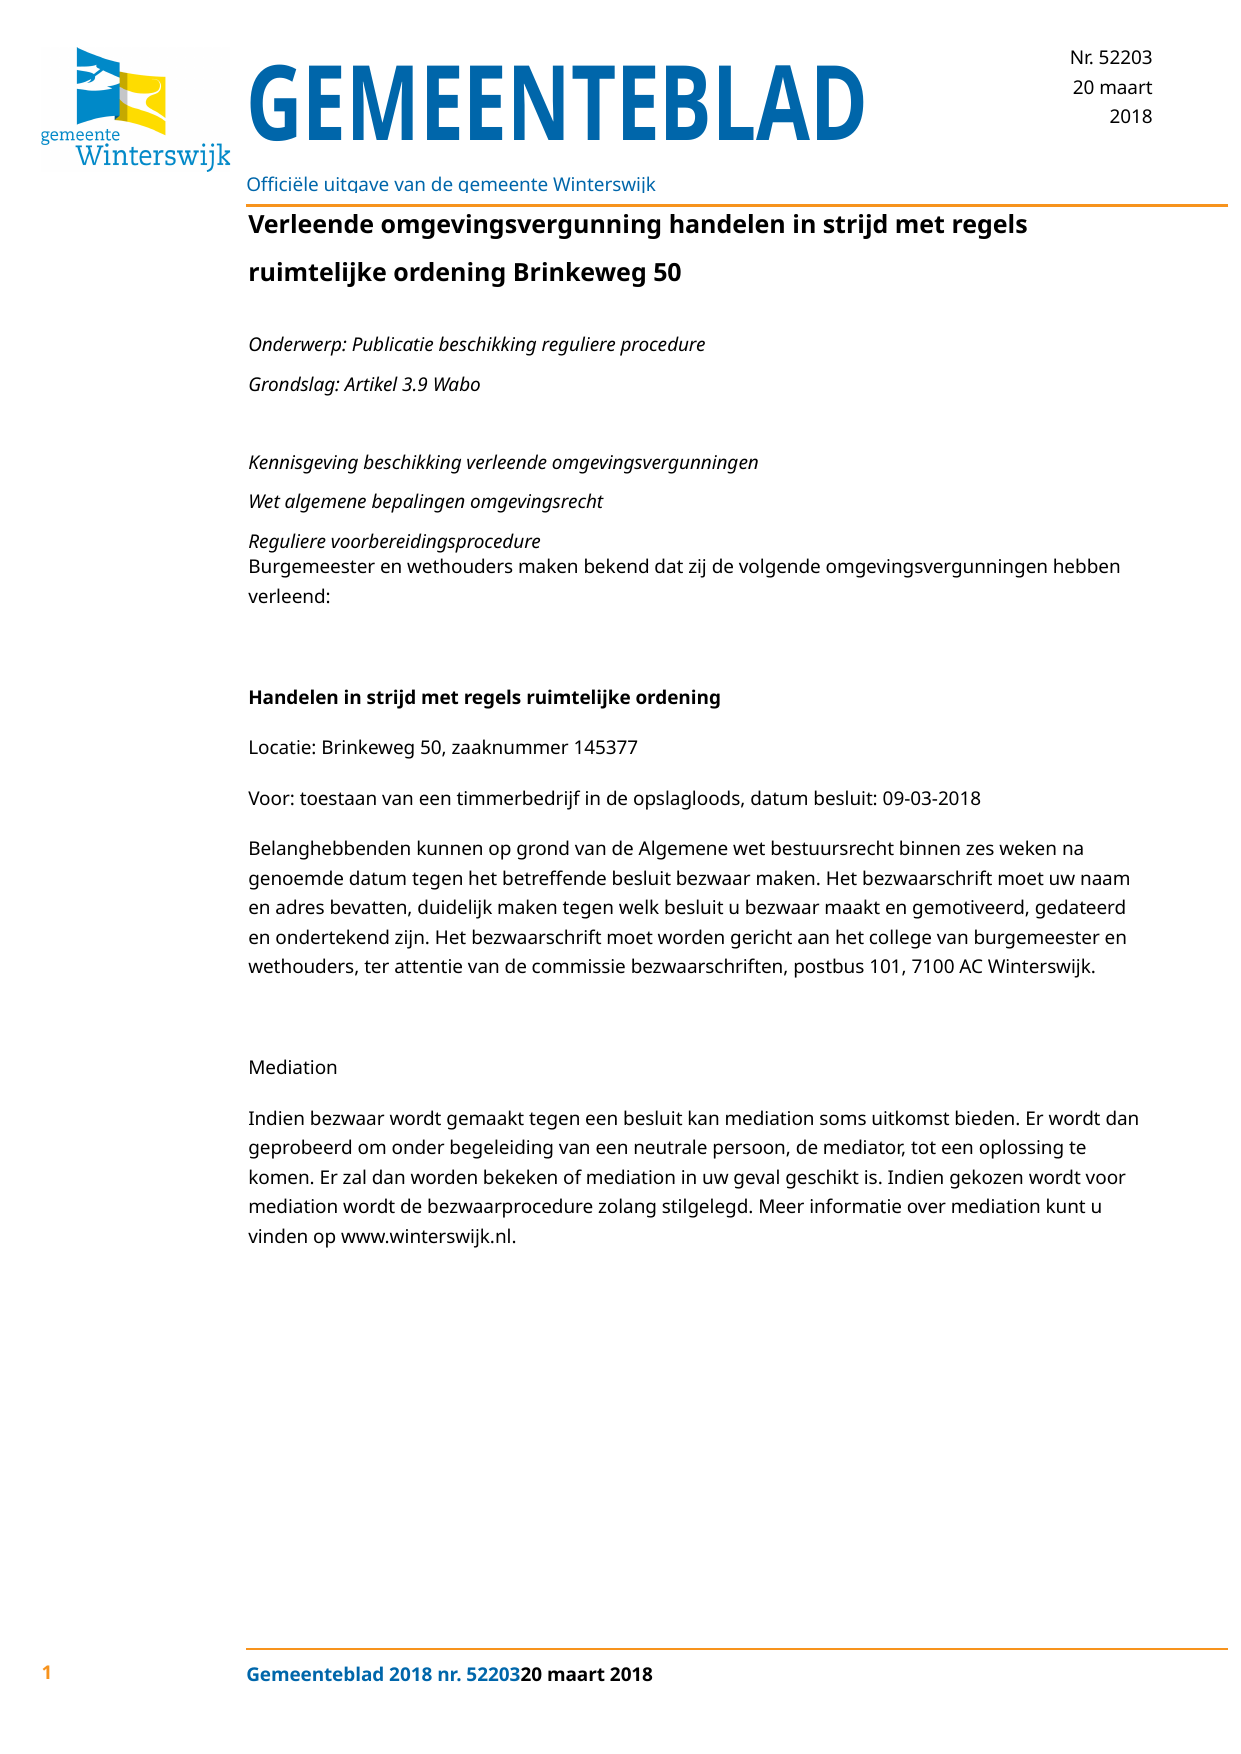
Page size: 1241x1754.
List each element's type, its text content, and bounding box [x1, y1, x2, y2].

text Belanghebbenden kunnen op grond van de Algemene wet bestuursrecht binnen zes weken na genoemde datum tegen het betreffende besluit bezwaar maken. Het bezwaarschrift moet uw naam en adres bevatten, duidelijk maken tegen welk besluit u bezwaar maakt en gemotiveerd, gedateerd en ondertekend zijn. Het bezwaarschrift moet worden gericht aan het college van burgemeester en wethouders, ter attentie van de commissie bezwaarschriften, postbus 101, 7100 AC Winterswijk. [248, 835, 1152, 979]
picture [41, 47, 231, 172]
text Voor: toestaan van een timmerbedrijf in de opslagloods, datum besluit: 09-03-2018 [248, 785, 1152, 811]
text Wet algemene bepalingen omgevingsrecht [248, 488, 1152, 514]
text Mediation [248, 1054, 1152, 1080]
text Reguliere voorbereidingsprocedure [248, 528, 1152, 553]
text Locatie: Brinkeweg 50, zaaknummer 145377 [248, 734, 1152, 760]
text Grondslag: Artikel 3.9 Wabo [248, 371, 1152, 396]
text Onderwerp: Publicatie beschikking reguliere procedure [248, 331, 1152, 357]
text Handelen in strijd met regels ruimtelijke ordening [248, 684, 1152, 710]
text Burgemeester en wethouders maken bekend dat zij de volgende omgevingsvergunningen hebben verleend: [248, 553, 1152, 609]
text Indien bezwaar wordt gemaakt tegen een besluit kan mediation soms uitkomst bieden. Er wordt dan geprobeerd om onder begeleiding van een neutrale persoon, de mediator, tot een oplossing te komen. Er zal dan worden bekeken of mediation in uw geval geschikt is. Indien gekozen wordt voor mediation wordt de bezwaarprocedure zolang stilgelegd. Meer informatie over mediation kunt u vinden op www.winterswijk.nl. [248, 1105, 1152, 1249]
text Kennisgeving beschikking verleende omgevingsvergunningen [248, 449, 1152, 475]
text Verleende omgevingsvergunning handelen in strijd met regels ruimtelijke ordening Brinkeweg 50 [248, 207, 1152, 288]
picture [225, 153, 231, 162]
